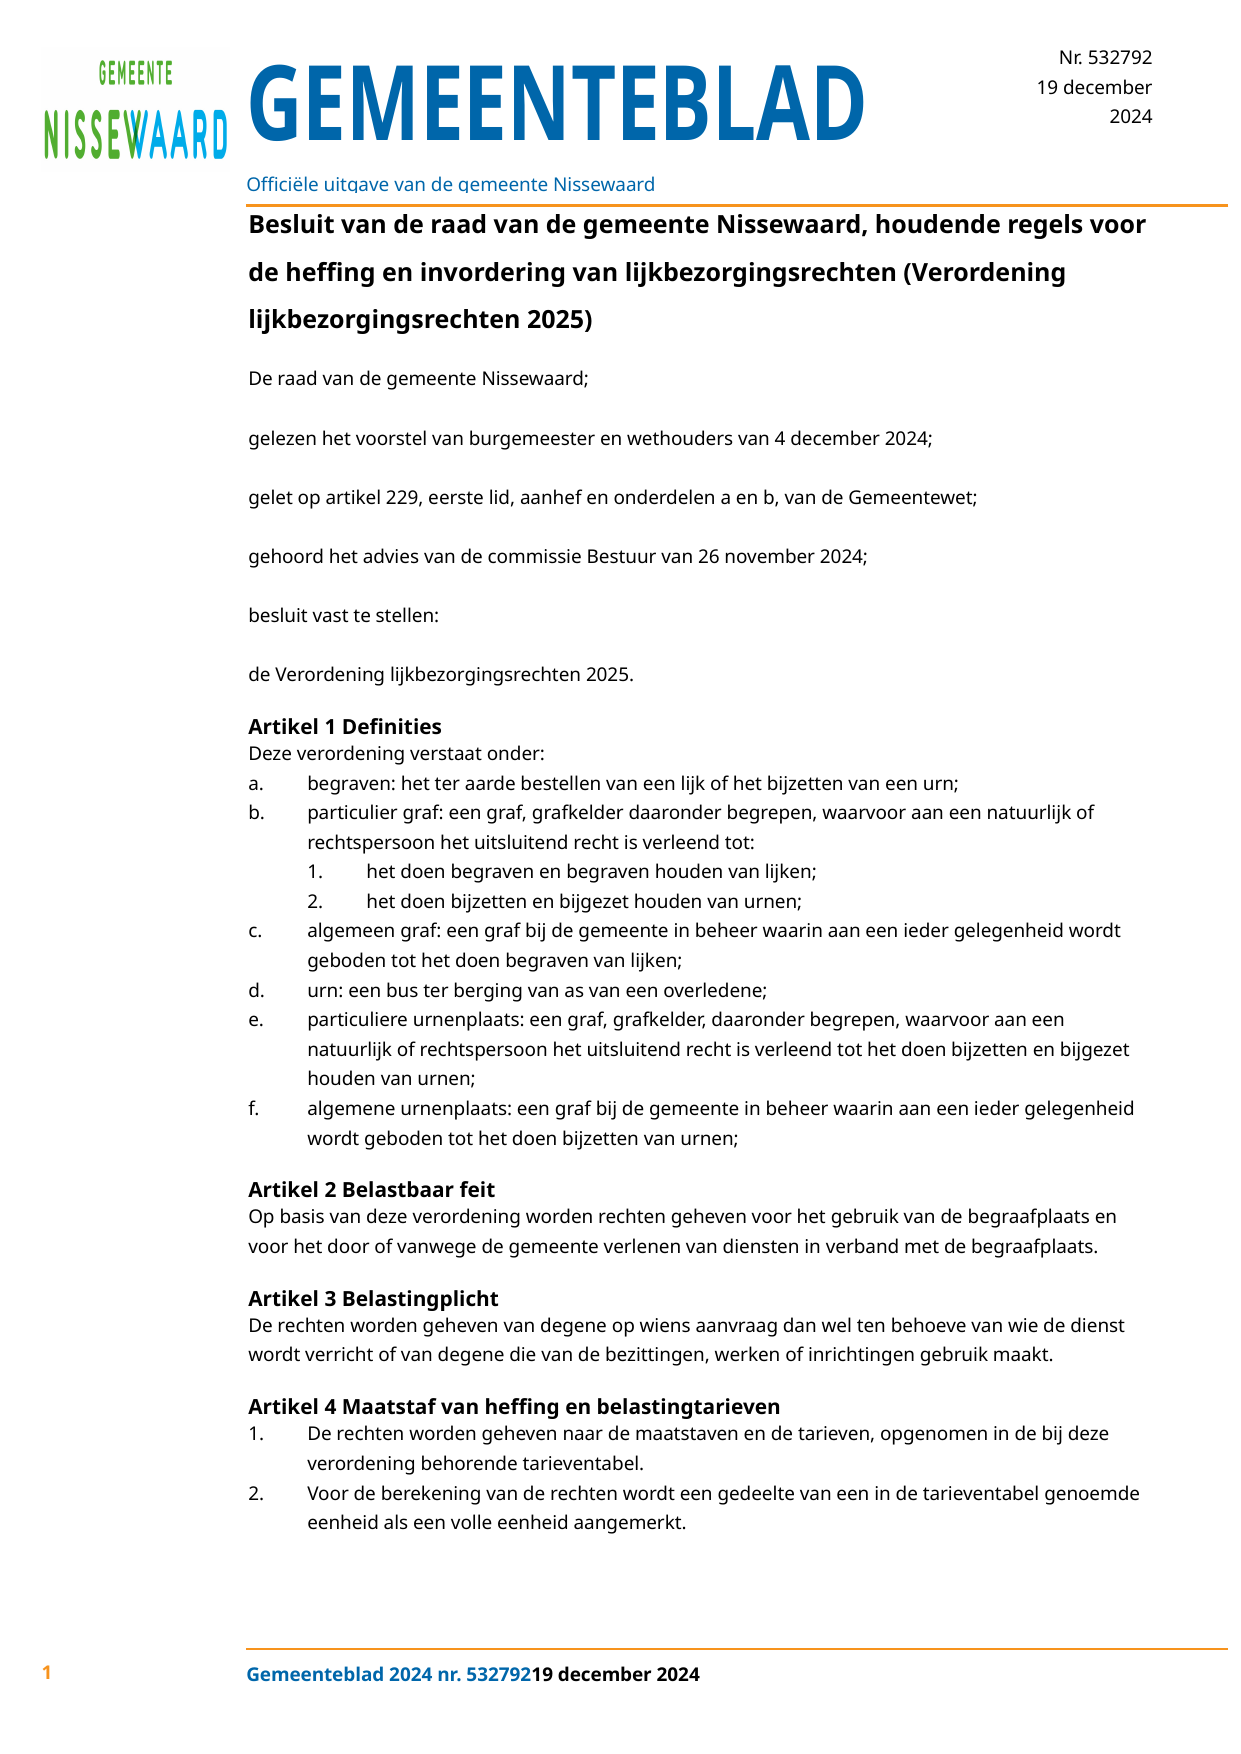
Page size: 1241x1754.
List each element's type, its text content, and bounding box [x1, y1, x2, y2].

list particulier graf: een graf, grafkelder daaronder begrepen, waarvoor aan een natuurlijk of rechtspersoon het uitsluitend recht is verleend tot: [248, 799, 1152, 855]
text gehoord het advies van de commissie Bestuur van 26 november 2024; [248, 543, 1152, 569]
text Artikel 2 Belastbaar feit [248, 1175, 1152, 1204]
list urn: een bus ter berging van as van een overledene; [248, 977, 1152, 1003]
list De rechten worden geheven naar de maatstaven en de tarieven, opgenomen in de bij deze verordening behorende tarieventabel. [248, 1421, 1152, 1476]
text Op basis van deze verordening worden rechten geheven voor het gebruik van de begraafplaats en voor het door of vanwege de gemeente verlenen van diensten in verband met de begraafplaats. [248, 1204, 1152, 1259]
text de Verordening lijkbezorgingsrechten 2025. [248, 661, 1152, 687]
text gelezen het voorstel van burgemeester en wethouders van 4 december 2024; [248, 425, 1152, 450]
list particuliere urnenplaats: een graf, grafkelder, daaronder begrepen, waarvoor aan een natuurlijk of rechtspersoon het uitsluitend recht is verleend tot het doen bijzetten en bijgezet houden van urnen; [248, 1006, 1152, 1091]
list algemene urnenplaats: een graf bij de gemeente in beheer waarin aan een ieder gelegenheid wordt geboden tot het doen bijzetten van urnen; [248, 1095, 1152, 1151]
list het doen bijzetten en bijgezet houden van urnen; [307, 888, 1152, 914]
text Besluit van de raad van de gemeente Nissewaard, houdende regels voor de heffing en invordering van lijkbezorgingsrechten (Verordening lijkbezorgingsrechten 2025) [248, 207, 1152, 336]
list Voor de berekening van de rechten wordt een gedeelte van een in de tarieventabel genoemde eenheid als een volle eenheid aangemerkt. [248, 1480, 1152, 1535]
picture [41, 47, 231, 172]
text Deze verordening verstaat onder: [248, 740, 1152, 766]
text besluit vast te stellen: [248, 602, 1152, 628]
text Artikel 3 Belastingplicht [248, 1284, 1152, 1312]
list het doen begraven en begraven houden van lijken; [307, 858, 1152, 884]
text Artikel 4 Maatstaf van heffing en belastingtarieven [248, 1392, 1152, 1421]
list algemeen graf: een graf bij de gemeente in beheer waarin aan een ieder gelegenheid wordt geboden tot het doen begraven van lijken; [248, 918, 1152, 973]
list begraven: het ter aarde bestellen van een lijk of het bijzetten van een urn; [248, 770, 1152, 796]
text Artikel 1 Definities [248, 712, 1152, 740]
text De rechten worden geheven van degene op wiens aanvraag dan wel ten behoeve van wie de dienst wordt verricht of van degene die van de bezittingen, werken of inrichtingen gebruik maakt. [248, 1312, 1152, 1367]
text gelet op artikel 229, eerste lid, aanhef en onderdelen a en b, van de Gemeentewet; [248, 484, 1152, 509]
text De raad van de gemeente Nissewaard; [248, 366, 1152, 391]
